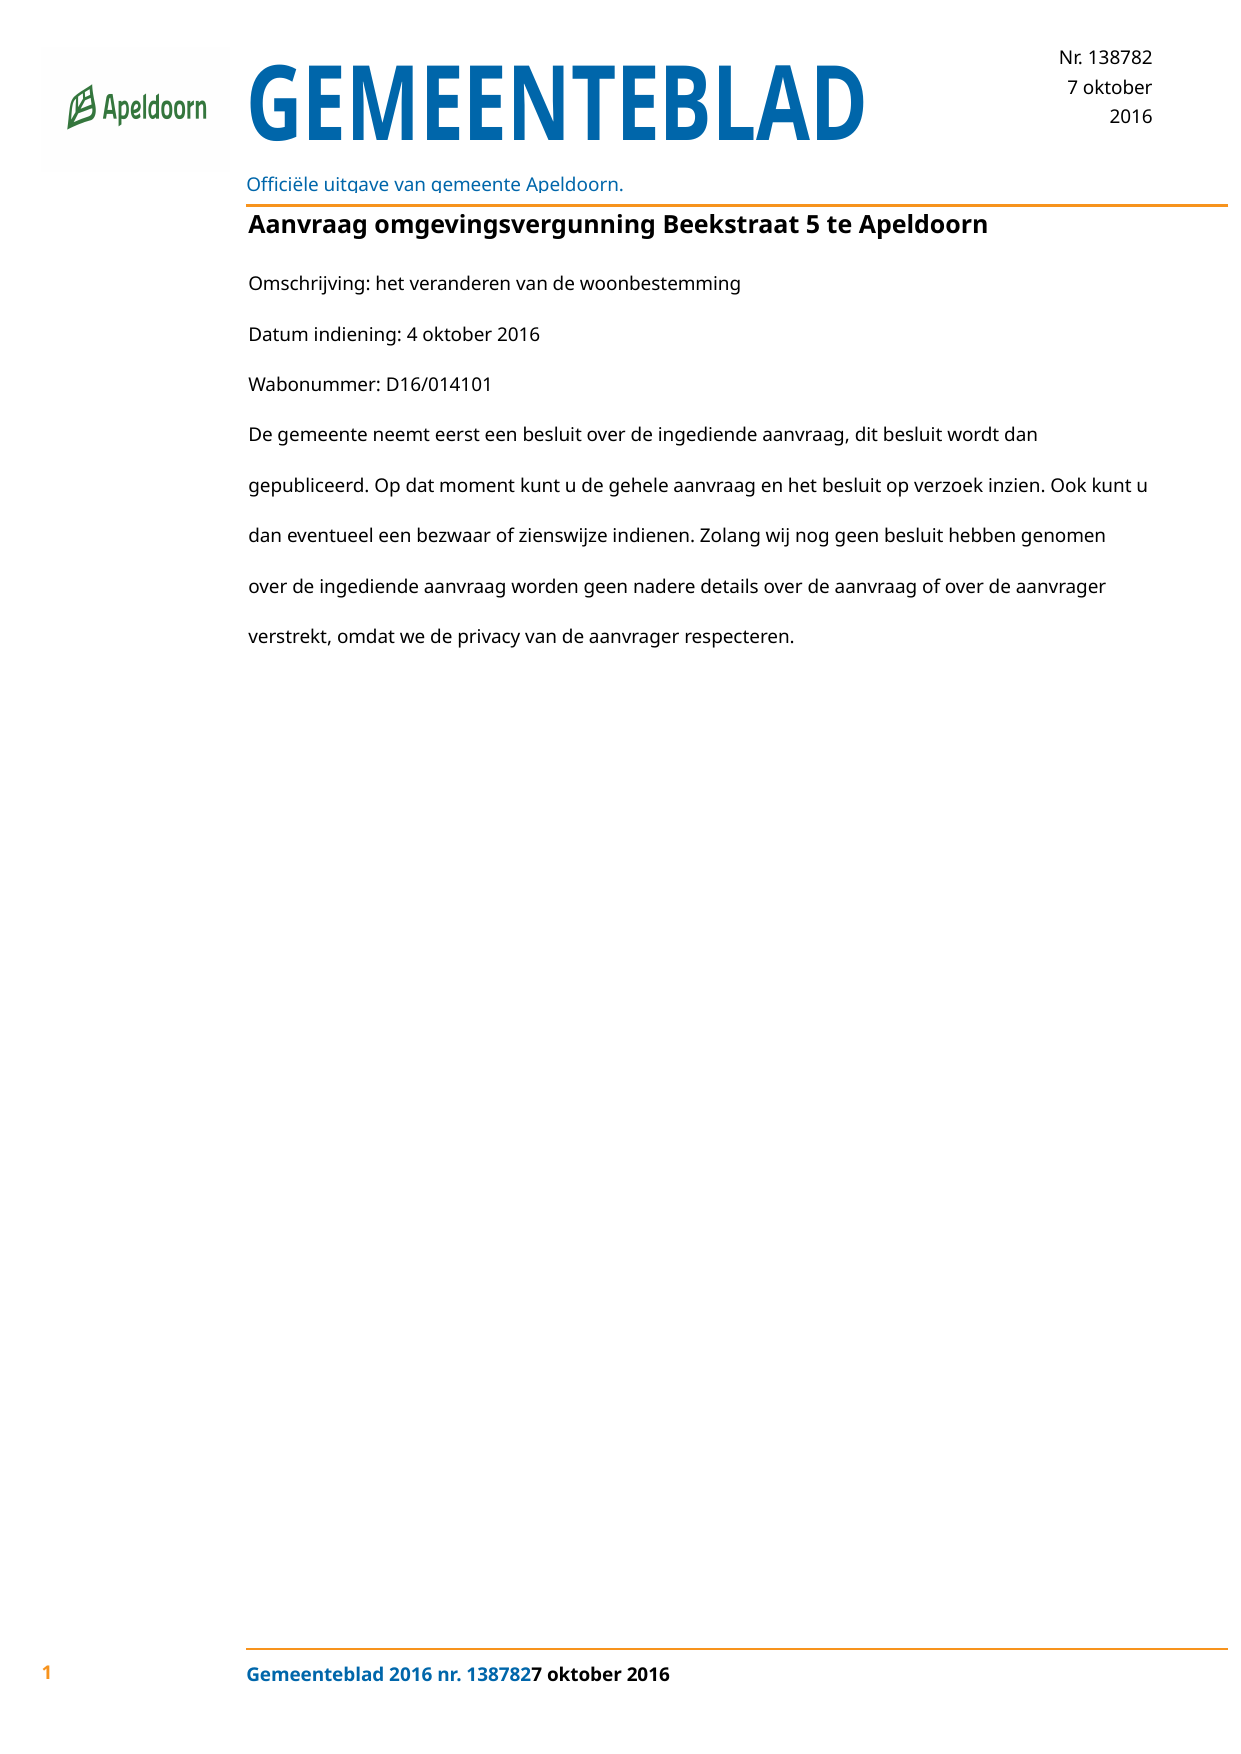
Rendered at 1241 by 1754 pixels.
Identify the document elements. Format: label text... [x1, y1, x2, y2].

text Omschrijving: het veranderen van de woonbestemming [248, 270, 1152, 296]
text Wabonummer: D16/014101 [248, 371, 1152, 397]
text Aanvraag omgevingsvergunning Beekstraat 5 te Apeldoorn [248, 207, 1152, 241]
text dan eventueel een bezwaar of zienswijze indienen. Zolang wij nog geen besluit hebben genomen [248, 522, 1152, 548]
text over de ingediende aanvraag worden geen nadere details over de aanvraag of over de aanvrager [248, 573, 1152, 598]
text De gemeente neemt eerst een besluit over de ingediende aanvraag, dit besluit wordt dan [248, 422, 1152, 447]
text Datum indiening: 4 oktober 2016 [248, 321, 1152, 346]
picture [41, 47, 231, 172]
text gepubliceerd. Op dat moment kunt u de gehele aanvraag en het besluit op verzoek inzien. Ook kunt u [248, 472, 1152, 498]
text verstrekt, omdat we de privacy van de aanvrager respecteren. [248, 623, 1152, 649]
